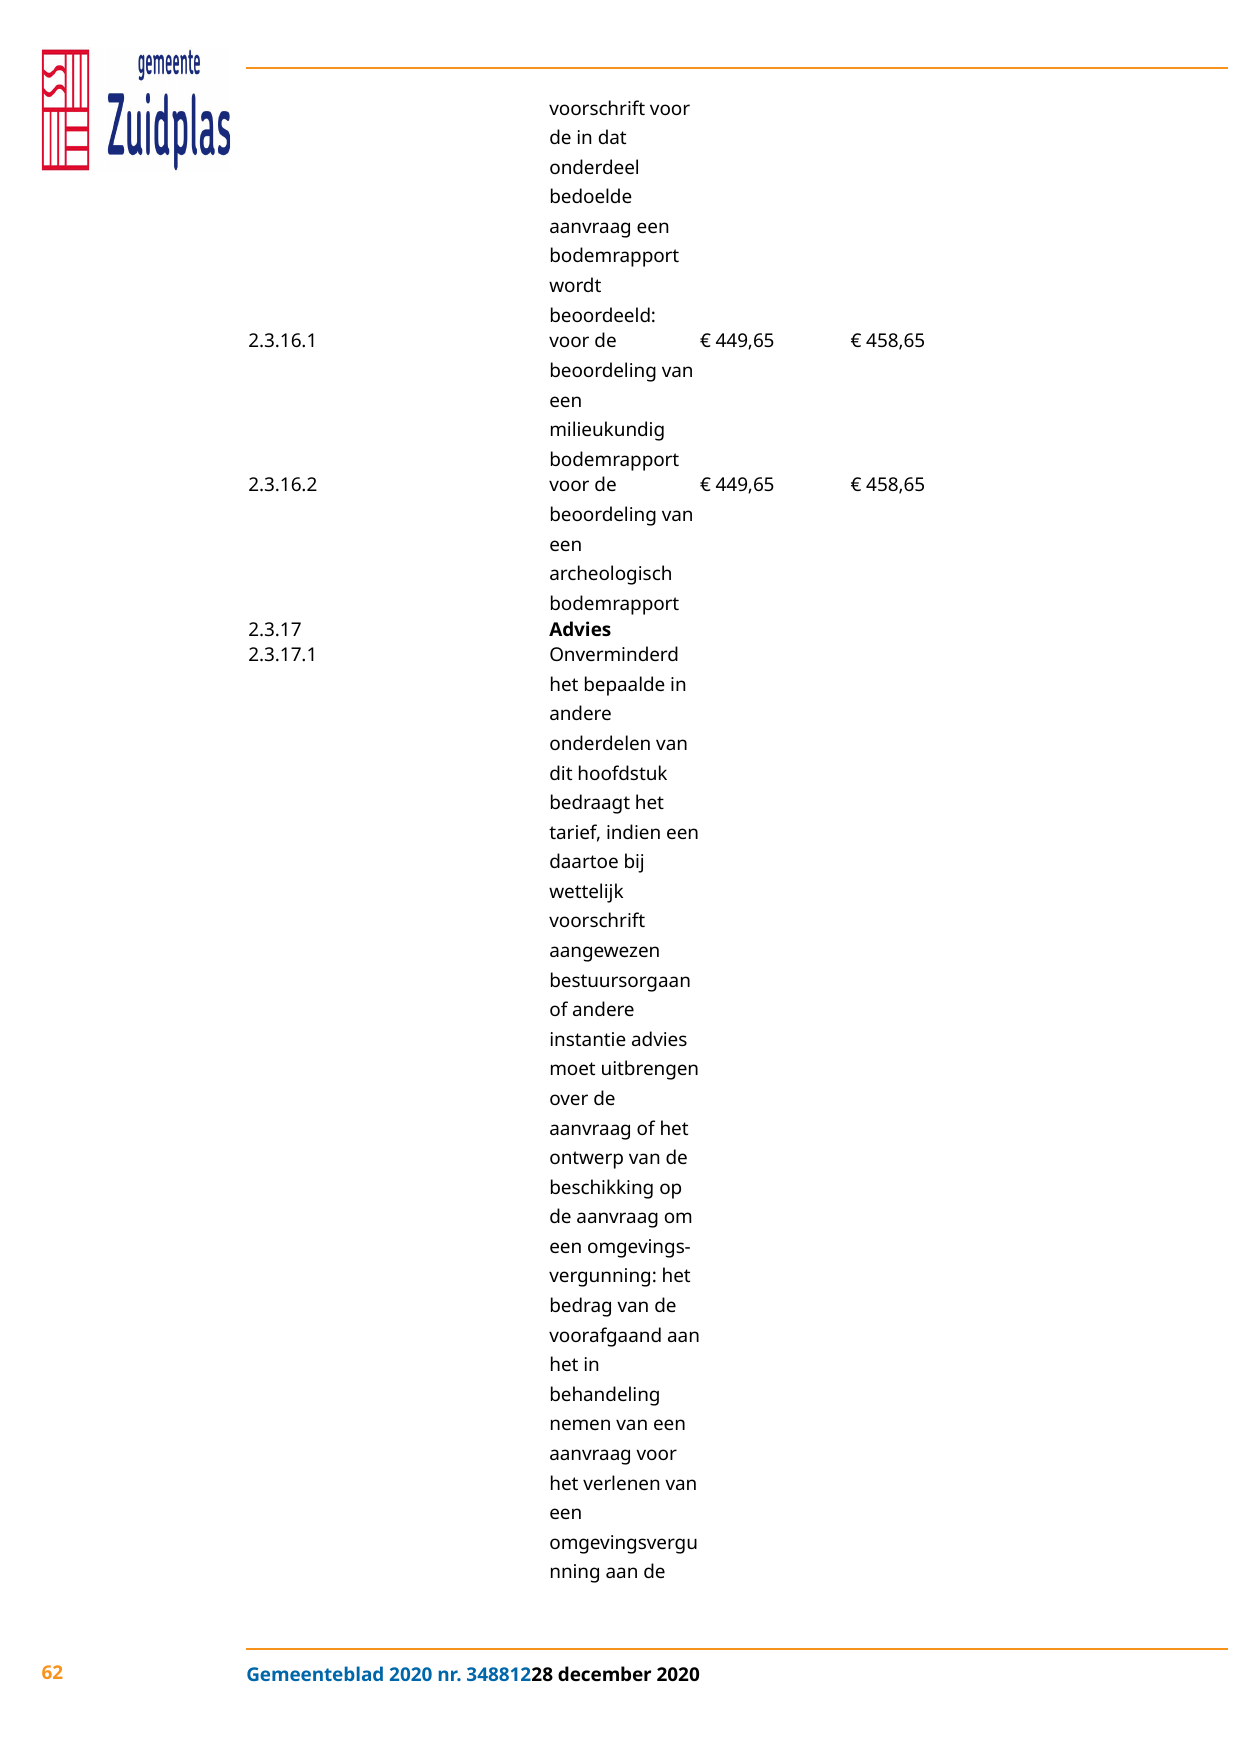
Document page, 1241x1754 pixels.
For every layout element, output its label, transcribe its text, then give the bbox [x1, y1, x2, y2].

table_cell Advies [549, 616, 700, 641]
table_cell [700, 95, 850, 328]
picture [41, 47, 231, 172]
table_cell voor de beoordeling van een milieukundig bodemrapport [549, 328, 700, 472]
table_cell 2.3.16.1 [248, 328, 549, 472]
table_cell 2.3.16.2 [248, 472, 549, 616]
table_cell Onverminderd het bepaalde in andere onderdelen van dit hoofdstuk bedraagt het tarief, indien een daartoe bij wettelijk voorschrift aangewezen bestuursorgaan of andere instantie advies moet uitbrengen over de aanvraag of het ontwerp van de beschikking op de aanvraag om een omgevings-vergunning: het bedrag van de voorafgaand aan het in behandeling nemen van een aanvraag voor het verlenen van een omgevingsvergunning aan de [549, 641, 700, 1584]
table_cell voorschrift voor de in dat onderdeel bedoelde aanvraag een bodemrapport wordt beoordeeld: [549, 95, 700, 328]
table_cell [700, 641, 850, 1584]
table_cell [850, 95, 1001, 328]
table_cell 2.3.17 [248, 616, 549, 641]
table_cell 2.3.17.1 [248, 641, 549, 1584]
table_cell [850, 641, 1001, 1584]
table_cell [248, 95, 549, 328]
table_cell € 449,65 [700, 328, 850, 472]
table_cell € 449,65 [700, 472, 850, 616]
table_cell € 458,65 [850, 472, 1001, 616]
table_cell [850, 616, 1001, 641]
table_cell voor de beoordeling van een archeologisch bodemrapport [549, 472, 700, 616]
table_cell € 458,65 [850, 328, 1001, 472]
table_cell [700, 616, 850, 641]
